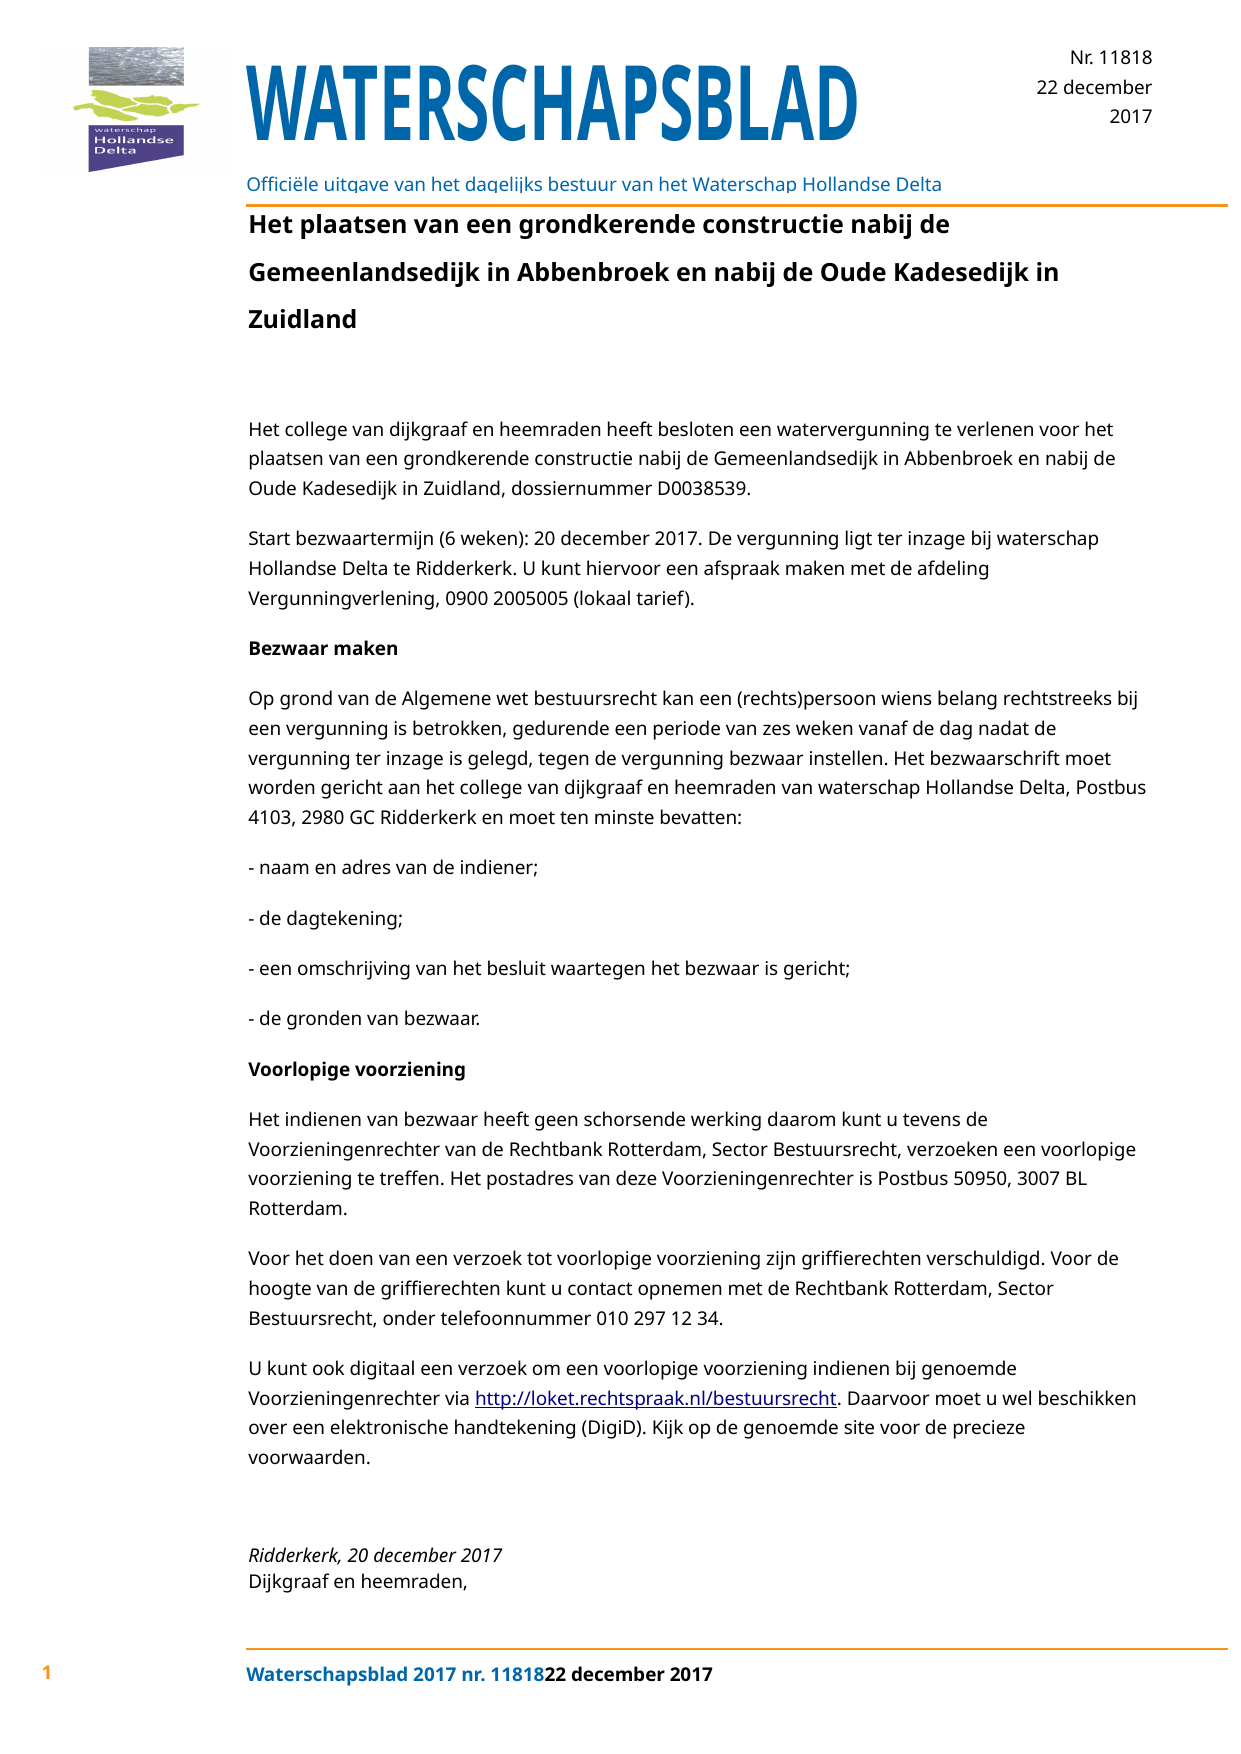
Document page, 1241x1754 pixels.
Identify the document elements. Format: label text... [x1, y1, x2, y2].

text Het plaatsen van een grondkerende constructie nabij de Gemeenlandsedijk in Abbenbroek en nabij de Oude Kadesedijk in Zuidland [248, 207, 1152, 336]
text Op grond van de Algemene wet bestuursrecht kan een (rechts)persoon wiens belang rechtstreeks bij een vergunning is betrokken, gedurende een periode van zes weken vanaf de dag nadat de vergunning ter inzage is gelegd, tegen de vergunning bezwaar instellen. Het bezwaarschrift moet worden gericht aan het college van dijkgraaf en heemraden van waterschap Hollandse Delta, Postbus 4103, 2980 GC Ridderkerk en moet ten minste bevatten: [248, 686, 1152, 829]
text Voorlopige voorziening [248, 1056, 1152, 1082]
text - de dagtekening; [248, 905, 1152, 930]
text Het indienen van bezwaar heeft geen schorsende werking daarom kunt u tevens de Voorzieningenrechter van de Rechtbank Rotterdam, Sector Bestuursrecht, verzoeken een voorlopige voorziening te treffen. Het postadres van deze Voorzieningenrechter is Postbus 50950, 3007 BL Rotterdam. [248, 1106, 1152, 1221]
text - een omschrijving van het besluit waartegen het bezwaar is gericht; [248, 955, 1152, 981]
text - de gronden van bezwaar. [248, 1006, 1152, 1031]
text Bezwaar maken [248, 635, 1152, 661]
text Dijkgraaf en heemraden, [248, 1568, 1152, 1593]
text Ridderkerk, 20 december 2017 [248, 1542, 1152, 1568]
text Het college van dijkgraaf en heemraden heeft besloten een watervergunning te verlenen voor het plaatsen van een grondkerende constructie nabij de Gemeenlandsedijk in Abbenbroek en nabij de Oude Kadesedijk in Zuidland, dossiernummer D0038539. [248, 416, 1152, 501]
text U kunt ook digitaal een verzoek om een voorlopige voorziening indienen bij genoemde Voorzieningenrechter via http://loket.rechtspraak.nl/bestuursrecht. Daarvoor moet u wel beschikken over een elektronische handtekening (DigiD). Kijk op de genoemde site voor de precieze voorwaarden. [248, 1355, 1152, 1469]
text Start bezwaartermijn (6 weken): 20 december 2017. De vergunning ligt ter inzage bij waterschap Hollandse Delta te Ridderkerk. U kunt hiervoor een afspraak maken met de afdeling Vergunningverlening, 0900 2005005 (lokaal tarief). [248, 526, 1152, 610]
text - naam en adres van de indiener; [248, 854, 1152, 880]
picture [41, 47, 231, 172]
text Voor het doen van een verzoek tot voorlopige voorziening zijn griffierechten verschuldigd. Voor de hoogte van de griffierechten kunt u contact opnemen met de Rechtbank Rotterdam, Sector Bestuursrecht, onder telefoonnummer 010 297 12 34. [248, 1246, 1152, 1330]
